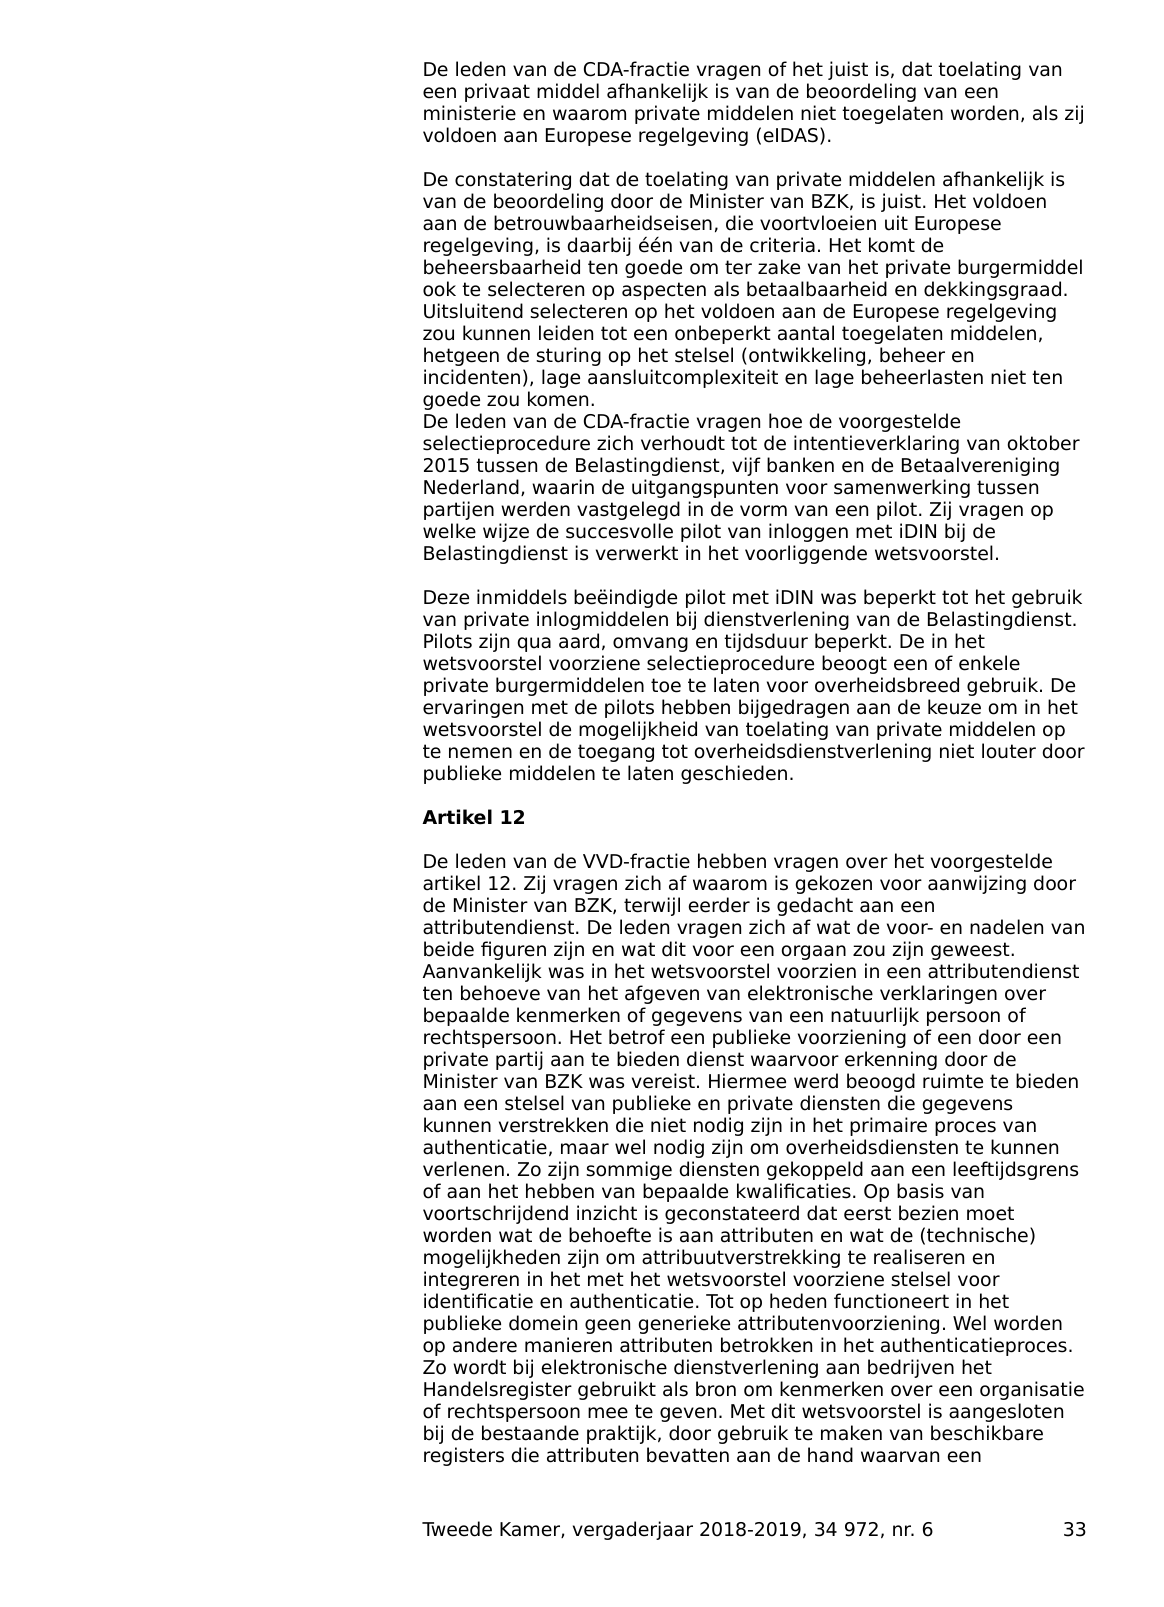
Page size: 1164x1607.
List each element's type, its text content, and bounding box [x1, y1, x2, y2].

text Aanvankelijk was in het wetsvoorstel voorzien in een attributendienst ten behoeve van het afgeven van elektronische verklaringen over bepaalde kenmerken of gegevens van een natuurlijk persoon of rechtspersoon. Het betrof een publieke voorziening of een door een private partij aan te bieden dienst waarvoor erkenning door de Minister van BZK was vereist. Hiermee werd beoogd ruimte te bieden aan een stelsel van publieke en private diensten die gegevens kunnen verstrekken die niet nodig zijn in het primaire proces van authenticatie, maar wel nodig zijn om overheidsdiensten te kunnen verlenen. Zo zijn sommige diensten gekoppeld aan een leeftijdsgrens of aan het hebben van bepaalde kwalificaties. Op basis van voortschrijdend inzicht is geconstateerd dat eerst bezien moet worden wat de behoefte is aan attributen en wat de (technische) mogelijkheden zijn om attribuutverstrekking te realiseren en integreren in het met het wetsvoorstel voorziene stelsel voor identificatie en authenticatie. Tot op heden functioneert in het publieke domein geen generieke attributenvoorziening. Wel worden op andere manieren attributen betrokken in het authenticatieproces. Zo wordt bij elektronische dienstverlening aan bedrijven het Handelsregister gebruikt als bron om kenmerken over een organisatie of rechtspersoon mee te geven. Met dit wetsvoorstel is aangesloten bij de bestaande praktijk, door gebruik te maken van beschikbare registers die attributen bevatten aan de hand waarvan een [422, 961, 1087, 1467]
text Deze inmiddels beëindigde pilot met iDIN was beperkt tot het gebruik van private inlogmiddelen bij dienstverlening van de Belastingdienst. Pilots zijn qua aard, omvang en tijdsduur beperkt. De in het wetsvoorstel voorziene selectieprocedure beoogt een of enkele private burgermiddelen toe te laten voor overheidsbreed gebruik. De ervaringen met de pilots hebben bijgedragen aan de keuze om in het wetsvoorstel de mogelijkheid van toelating van private middelen op te nemen en de toegang tot overheidsdienstverlening niet louter door publieke middelen te laten geschieden. [422, 587, 1087, 785]
text De leden van de VVD-fractie hebben vragen over het voorgestelde artikel 12. Zij vragen zich af waarom is gekozen voor aanwijzing door de Minister van BZK, terwijl eerder is gedacht aan een attributendienst. De leden vragen zich af wat de voor- en nadelen van beide figuren zijn en wat dit voor een orgaan zou zijn geweest. [422, 851, 1087, 961]
text De leden van de CDA-fractie vragen of het juist is, dat toelating van een privaat middel afhankelijk is van de beoordeling van een ministerie en waarom private middelen niet toegelaten worden, als zij voldoen aan Europese regelgeving (eIDAS). [422, 59, 1087, 147]
text De constatering dat de toelating van private middelen afhankelijk is van de beoordeling door de Minister van BZK, is juist. Het voldoen aan de betrouwbaarheidseisen, die voortvloeien uit Europese regelgeving, is daarbij één van de criteria. Het komt de beheersbaarheid ten goede om ter zake van het private burgermiddel ook te selecteren op aspecten als betaalbaarheid en dekkingsgraad. Uitsluitend selecteren op het voldoen aan de Europese regelgeving zou kunnen leiden tot een onbeperkt aantal toegelaten middelen, hetgeen de sturing op het stelsel (ontwikkeling, beheer en incidenten), lage aansluitcomplexiteit en lage beheerlasten niet ten goede zou komen. [422, 169, 1087, 411]
subtitle Artikel 12 [422, 807, 1087, 829]
text De leden van de CDA-fractie vragen hoe de voorgestelde selectieprocedure zich verhoudt tot de intentieverklaring van oktober 2015 tussen de Belastingdienst, vijf banken en de Betaalvereniging Nederland, waarin de uitgangspunten voor samenwerking tussen partijen werden vastgelegd in de vorm van een pilot. Zij vragen op welke wijze de succesvolle pilot van inloggen met iDIN bij de Belastingdienst is verwerkt in het voorliggende wetsvoorstel. [422, 411, 1087, 565]
